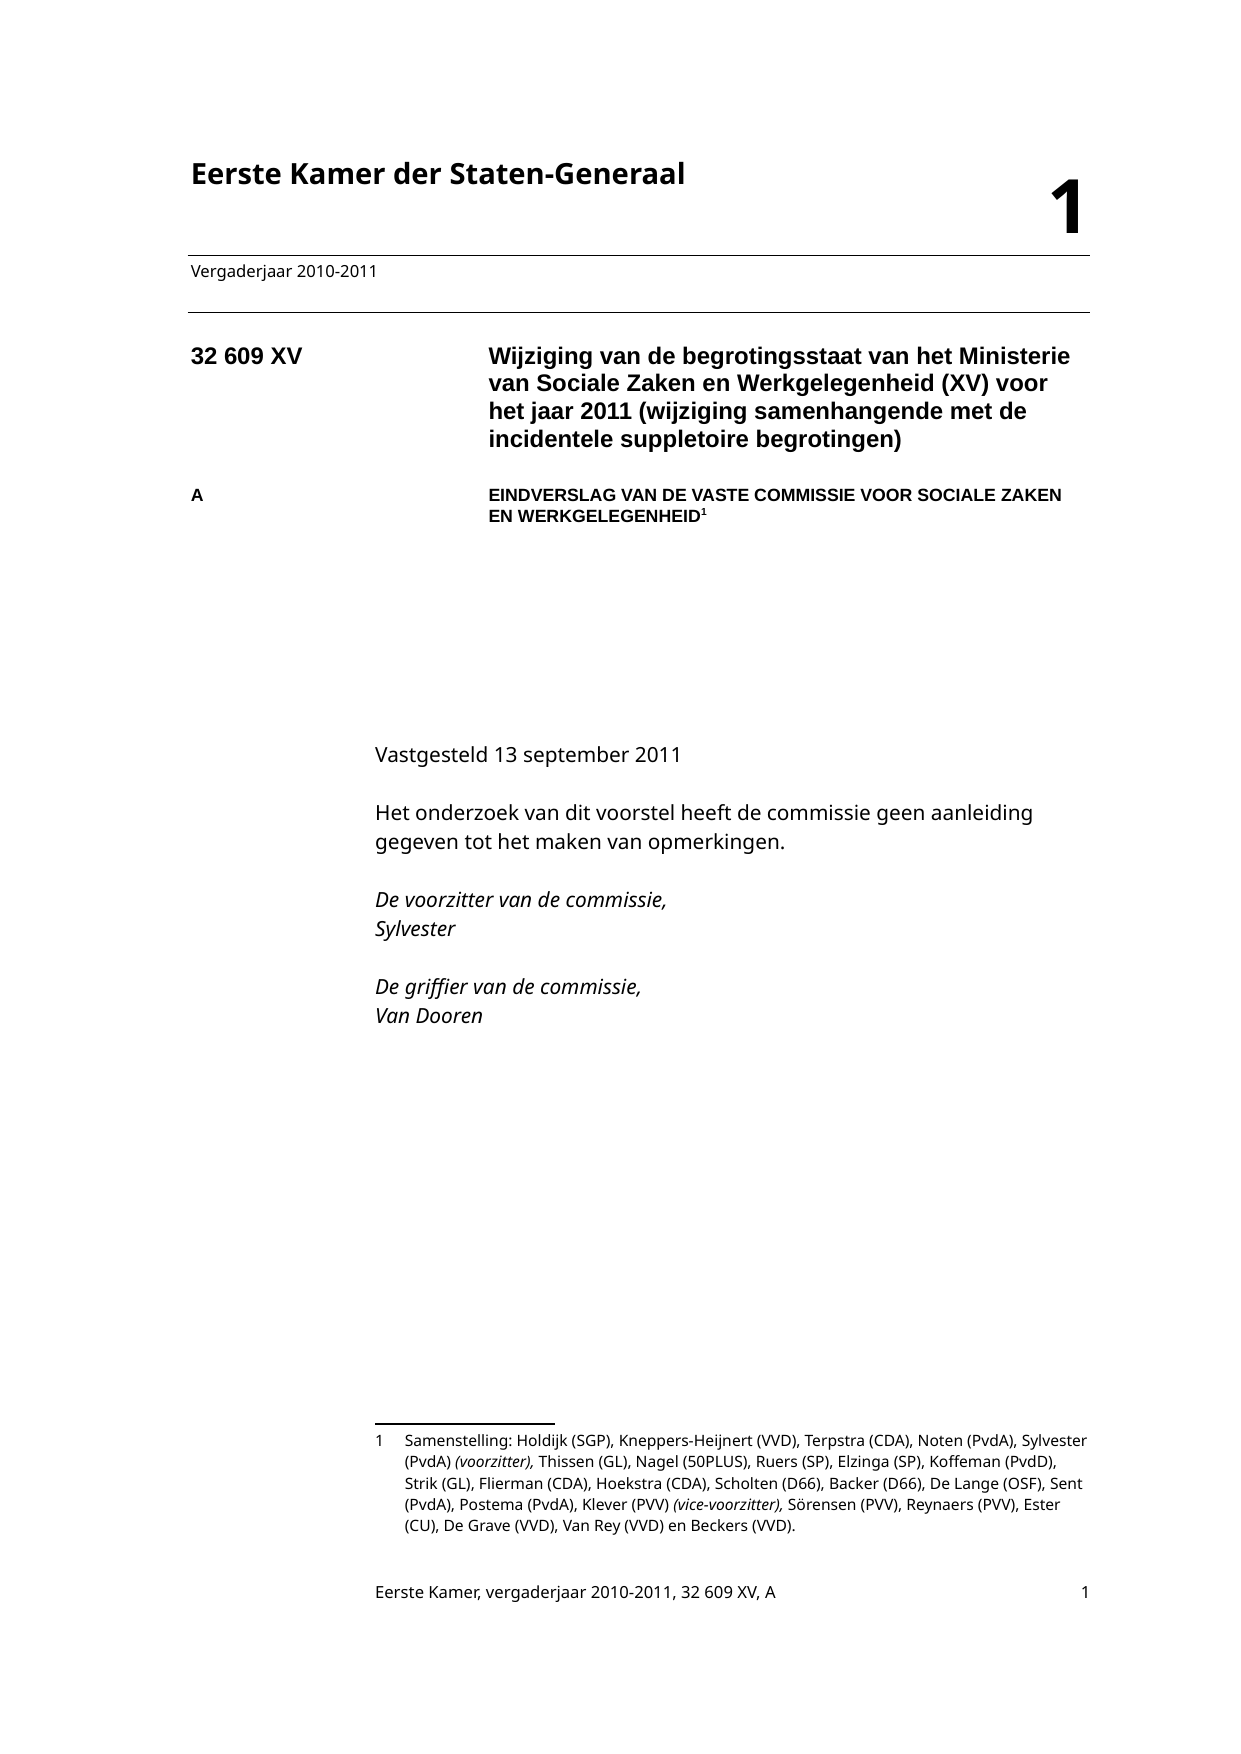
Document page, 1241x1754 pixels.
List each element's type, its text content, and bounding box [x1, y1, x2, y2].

text Vastgesteld 13 september 2011 [375, 740, 1090, 768]
table_header 1 [910, 150, 1090, 255]
text De griffier van de commissie, [375, 972, 1090, 1001]
text Sylvester [375, 914, 1090, 942]
table_cell EINDVERSLAG VAN DE VASTE COMMISSIE VOOR SOCIALE ZAKEN EN WERKGELEGENHEID [485, 482, 1090, 622]
table_cell [188, 313, 485, 339]
table_cell 32 609 XV [188, 339, 485, 482]
text De voorzitter van de commissie, [375, 885, 1090, 914]
table_cell A [188, 482, 485, 622]
text Het onderzoek van dit voorstel heeft de commissie geen aanleiding gegeven tot het maken van opmerkingen. [375, 798, 1090, 855]
table_cell [485, 256, 1090, 312]
text Van Dooren [375, 1001, 1090, 1029]
table_cell Vergaderjaar 2010-2011 [188, 256, 485, 312]
table_cell [485, 313, 1090, 339]
table_header Eerste Kamer der Staten-Generaal [188, 150, 909, 255]
table_cell Wijziging van de begrotingsstaat van het Ministerie van Sociale Zaken en Werkgelegenheid (XV) voor het jaar 2011 (wijziging samenhangende met de incidentele suppletoire begrotingen) [485, 339, 1090, 482]
